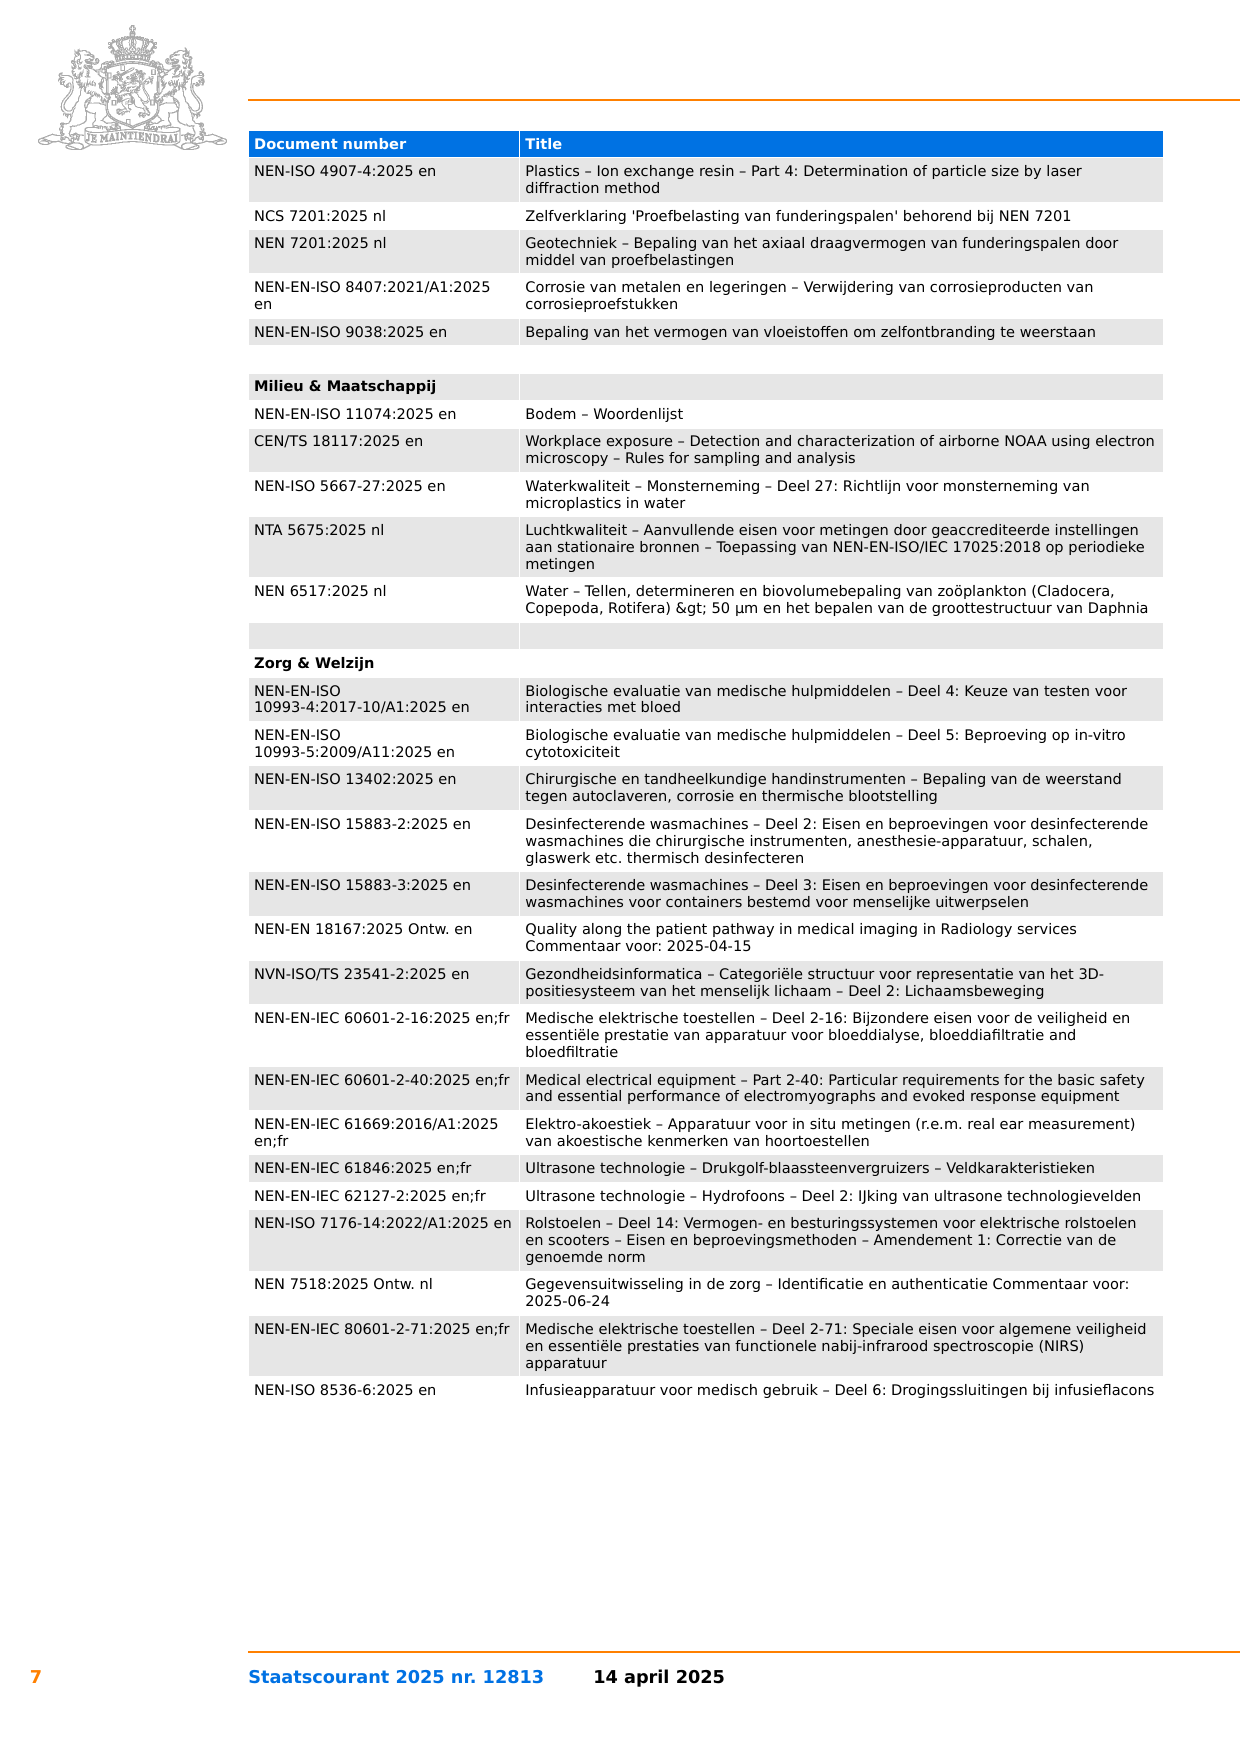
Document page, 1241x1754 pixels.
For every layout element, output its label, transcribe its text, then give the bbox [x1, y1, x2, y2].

table_cell NEN-EN-ISO 8407:2021/A1:2025 en [249, 275, 519, 318]
table_cell NEN-EN-ISO 15883-3:2025 en [249, 872, 519, 916]
table_cell Luchtkwaliteit – Aanvullende eisen voor metingen door geaccrediteerde instellingen aan stationaire bronnen – Toepassing van NEN-EN-ISO/IEC 17025:2018 op periodieke metingen [520, 517, 1163, 577]
table_cell NEN-EN-IEC 60601-2-16:2025 en;fr [249, 1005, 519, 1066]
table_cell [520, 623, 1163, 649]
table_cell Ultrasone technologie – Drukgolf-blaassteenvergruizers – Veldkarakteristieken [520, 1155, 1163, 1182]
table_cell Waterkwaliteit – Monsterneming – Deel 27: Richtlijn voor monsterneming van microplastics in water [520, 473, 1163, 516]
table_cell NEN-EN-ISO 10993-4:2017-10/A1:2025 en [249, 678, 519, 721]
table_cell NEN-EN-IEC 62127-2:2025 en;fr [249, 1183, 519, 1209]
table_cell Medical electrical equipment – Part 2-40: Particular requirements for the basic safety and essential performance of electromyographs and evoked response equipment [520, 1067, 1163, 1110]
table_cell Medische elektrische toestellen – Deel 2-71: Speciale eisen voor algemene veiligheid en essentiële prestaties van functionele nabij-infrarood spectroscopie (NIRS) apparatuur [520, 1316, 1163, 1376]
table_header Title [520, 131, 1163, 157]
table_cell NEN 7518:2025 Ontw. nl [249, 1272, 519, 1315]
table_cell NEN-EN-ISO 11074:2025 en [249, 401, 519, 427]
table_cell [249, 346, 519, 373]
table_cell NEN-EN-ISO 15883-2:2025 en [249, 811, 519, 871]
table_cell Desinfecterende wasmachines – Deel 2: Eisen en beproevingen voor desinfecterende wasmachines die chirurgische instrumenten, anesthesie-apparatuur, schalen, glaswerk etc. thermisch desinfecteren [520, 811, 1163, 871]
table_cell NEN-ISO 4907-4:2025 en [249, 158, 519, 202]
table_header Document number [249, 131, 519, 157]
table_cell Rolstoelen – Deel 14: Vermogen- en besturingssystemen voor elektrische rolstoelen en scooters – Eisen en beproevingsmethoden – Amendement 1: Correctie van de genoemde norm [520, 1210, 1163, 1271]
table_cell NEN-ISO 5667-27:2025 en [249, 473, 519, 516]
table_cell Geotechniek – Bepaling van het axiaal draagvermogen van funderingspalen door middel van proefbelastingen [520, 230, 1163, 273]
table_cell NEN-ISO 7176-14:2022/A1:2025 en [249, 1210, 519, 1271]
table_cell Quality along the patient pathway in medical imaging in Radiology services Commentaar voor: 2025-04-15 [520, 917, 1163, 960]
table_cell NEN-EN-IEC 80601-2-71:2025 en;fr [249, 1316, 519, 1376]
table_cell NEN-EN-ISO 13402:2025 en [249, 766, 519, 810]
table_cell Corrosie van metalen en legeringen – Verwijdering van corrosieproducten van corrosieproefstukken [520, 275, 1163, 318]
table_cell Plastics – Ion exchange resin – Part 4: Determination of particle size by laser diffraction method [520, 158, 1163, 202]
table_cell NEN-ISO 8536-6:2025 en [249, 1377, 519, 1404]
table_cell Zorg & Welzijn [249, 650, 519, 677]
table_cell Milieu & Maatschappij [249, 374, 519, 400]
table_cell Biologische evaluatie van medische hulpmiddelen – Deel 4: Keuze van testen voor interacties met bloed [520, 678, 1163, 721]
table_cell NEN-EN 18167:2025 Ontw. en [249, 917, 519, 960]
table_cell CEN/TS 18117:2025 en [249, 429, 519, 472]
table_cell Elektro-akoestiek – Apparatuur voor in situ metingen (r.e.m. real ear measurement) van akoestische kenmerken van hoortoestellen [520, 1111, 1163, 1154]
table_cell NVN-ISO/TS 23541-2:2025 en [249, 961, 519, 1004]
table_cell [520, 346, 1163, 373]
table_cell NEN-EN-IEC 61846:2025 en;fr [249, 1155, 519, 1182]
table_cell Ultrasone technologie – Hydrofoons – Deel 2: IJking van ultrasone technologievelden [520, 1183, 1163, 1209]
table_cell Bodem – Woordenlijst [520, 401, 1163, 427]
table_cell NEN-EN-ISO 9038:2025 en [249, 319, 519, 345]
table_cell Desinfecterende wasmachines – Deel 3: Eisen en beproevingen voor desinfecterende wasmachines voor containers bestemd voor menselijke uitwerpselen [520, 872, 1163, 916]
table_cell Gezondheidsinformatica – Categoriële structuur voor representatie van het 3D-positiesysteem van het menselijk lichaam – Deel 2: Lichaamsbeweging [520, 961, 1163, 1004]
table_cell Bepaling van het vermogen van vloeistoffen om zelfontbranding te weerstaan [520, 319, 1163, 345]
table_cell NCS 7201:2025 nl [249, 203, 519, 229]
picture [38, 25, 227, 150]
table_cell NEN-EN-IEC 60601-2-40:2025 en;fr [249, 1067, 519, 1110]
table_cell Gegevensuitwisseling in de zorg – Identificatie en authenticatie Commentaar voor: 2025-06-24 [520, 1272, 1163, 1315]
table_cell Infusieapparatuur voor medisch gebruik – Deel 6: Drogingssluitingen bij infusieflacons [520, 1377, 1163, 1404]
table_cell NEN-EN-IEC 61669:2016/A1:2025 en;fr [249, 1111, 519, 1154]
table_cell NEN-EN-ISO 10993-5:2009/A11:2025 en [249, 722, 519, 765]
table_cell [249, 623, 519, 649]
table_cell Biologische evaluatie van medische hulpmiddelen – Deel 5: Beproeving op in-vitro cytotoxiciteit [520, 722, 1163, 765]
table_cell Zelfverklaring 'Proefbelasting van funderingspalen' behorend bij NEN 7201 [520, 203, 1163, 229]
table_cell NTA 5675:2025 nl [249, 517, 519, 577]
table_cell Medische elektrische toestellen – Deel 2-16: Bijzondere eisen voor de veiligheid en essentiële prestatie van apparatuur voor bloeddialyse, bloeddiafiltratie and bloedfiltratie [520, 1005, 1163, 1066]
table_cell NEN 6517:2025 nl [249, 579, 519, 622]
table_cell Workplace exposure – Detection and characterization of airborne NOAA using electron microscopy – Rules for sampling and analysis [520, 429, 1163, 472]
table_cell [520, 374, 1163, 400]
table_cell NEN 7201:2025 nl [249, 230, 519, 273]
table_cell Chirurgische en tandheelkundige handinstrumenten – Bepaling van de weerstand tegen autoclaveren, corrosie en thermische blootstelling [520, 766, 1163, 810]
table_cell Water – Tellen, determineren en biovolumebepaling van zoöplankton (Cladocera, Copepoda, Rotifera) &gt; 50 µm en het bepalen van de groottestructuur van Daphnia [520, 579, 1163, 622]
table_cell [520, 650, 1163, 677]
